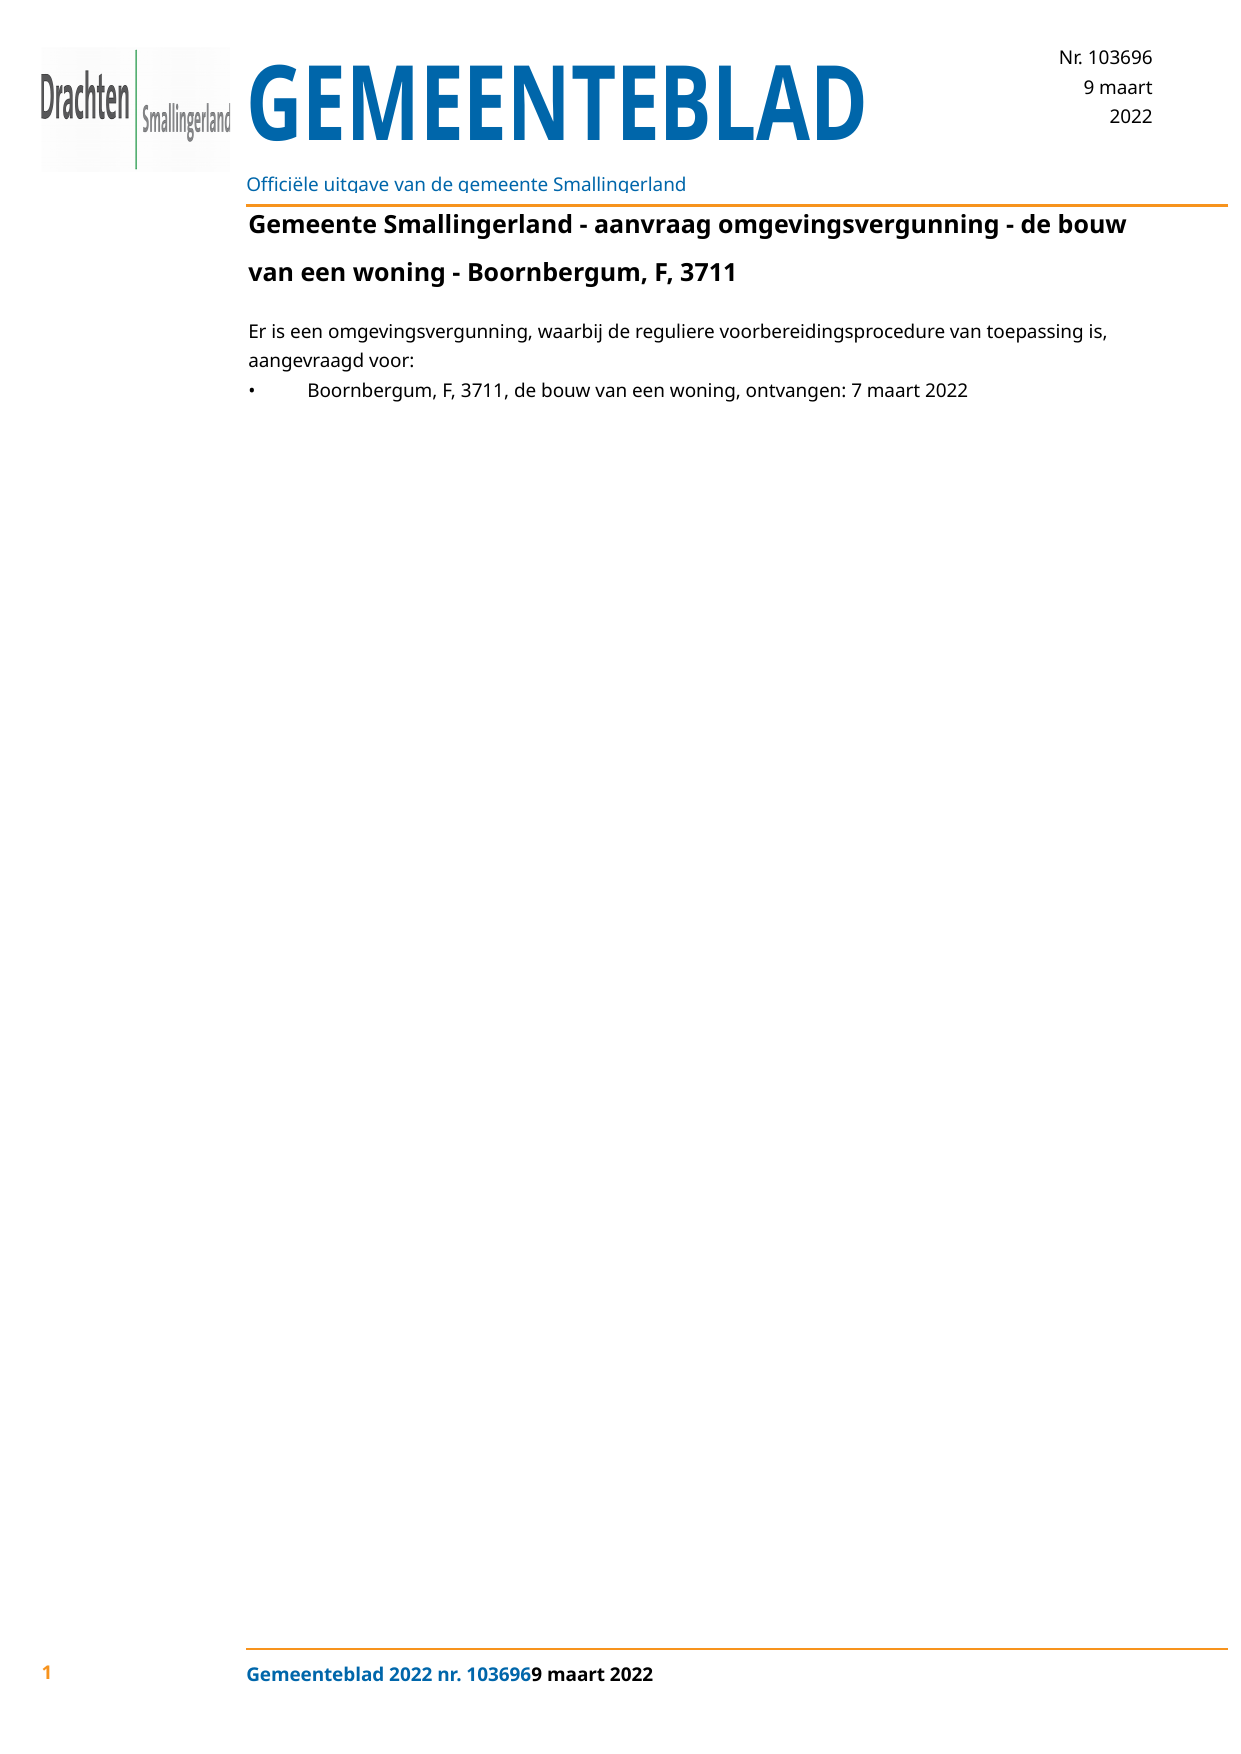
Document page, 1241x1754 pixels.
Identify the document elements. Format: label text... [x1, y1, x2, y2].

text Er is een omgevingsvergunning, waarbij de reguliere voorbereidingsprocedure van toepassing is, aangevraagd voor: [248, 318, 1152, 373]
list Boornbergum, F, 3711, de bouw van een woning, ontvangen: 7 maart 2022 [248, 377, 1152, 403]
text Gemeente Smallingerland - aanvraag omgevingsvergunning - de bouw van een woning - Boornbergum, F, 3711 [248, 207, 1152, 288]
picture [41, 47, 231, 172]
